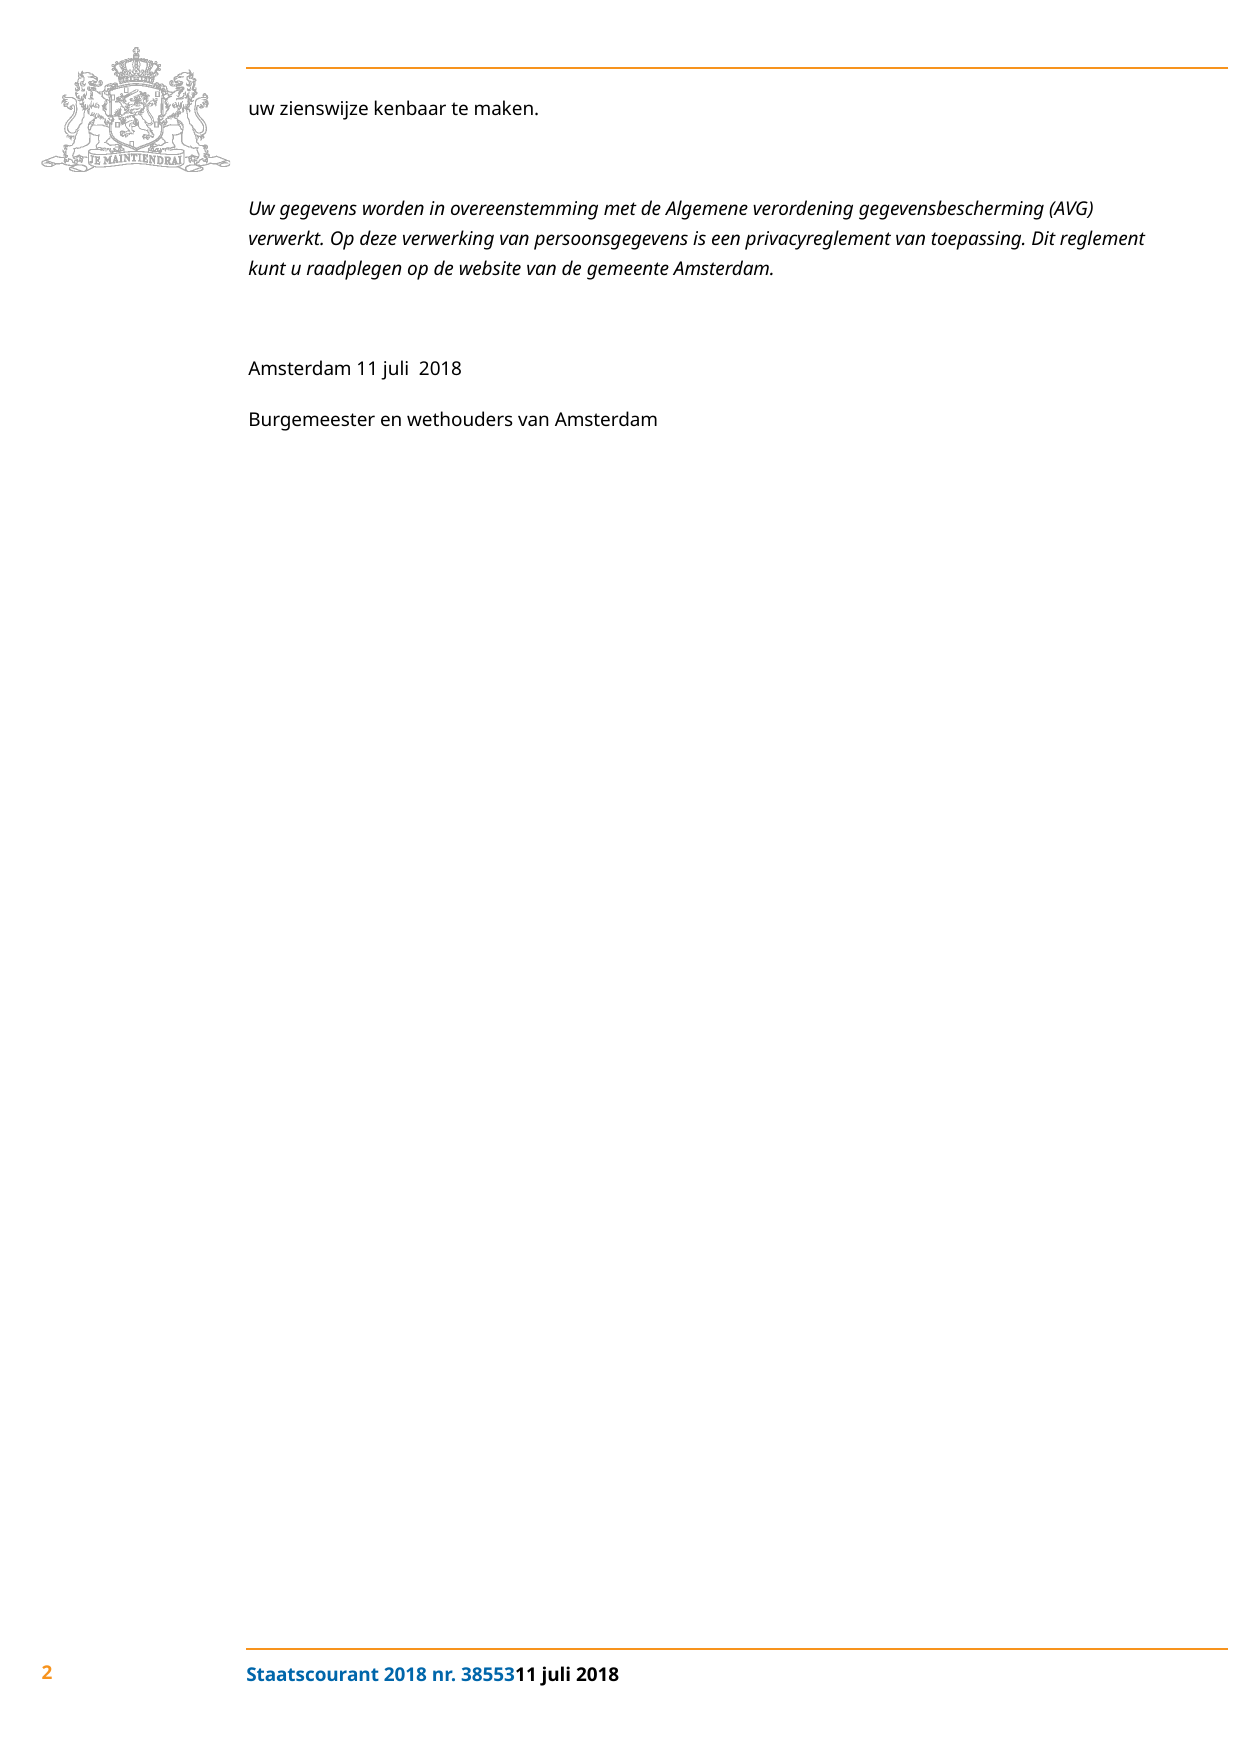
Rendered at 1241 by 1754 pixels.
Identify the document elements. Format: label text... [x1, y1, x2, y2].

text Amsterdam 11 juli 2018 [248, 356, 1152, 381]
text Uw gegevens worden in overeenstemming met de Algemene verordening gegevensbescherming (AVG) verwerkt. Op deze verwerking van persoonsgegevens is een privacyreglement van toepassing. Dit reglement kunt u raadplegen op de website van de gemeente Amsterdam. [248, 196, 1152, 281]
text uw zienswijze kenbaar te maken. [248, 95, 1152, 121]
picture [41, 47, 231, 172]
text Burgemeester en wethouders van Amsterdam [248, 406, 1152, 432]
